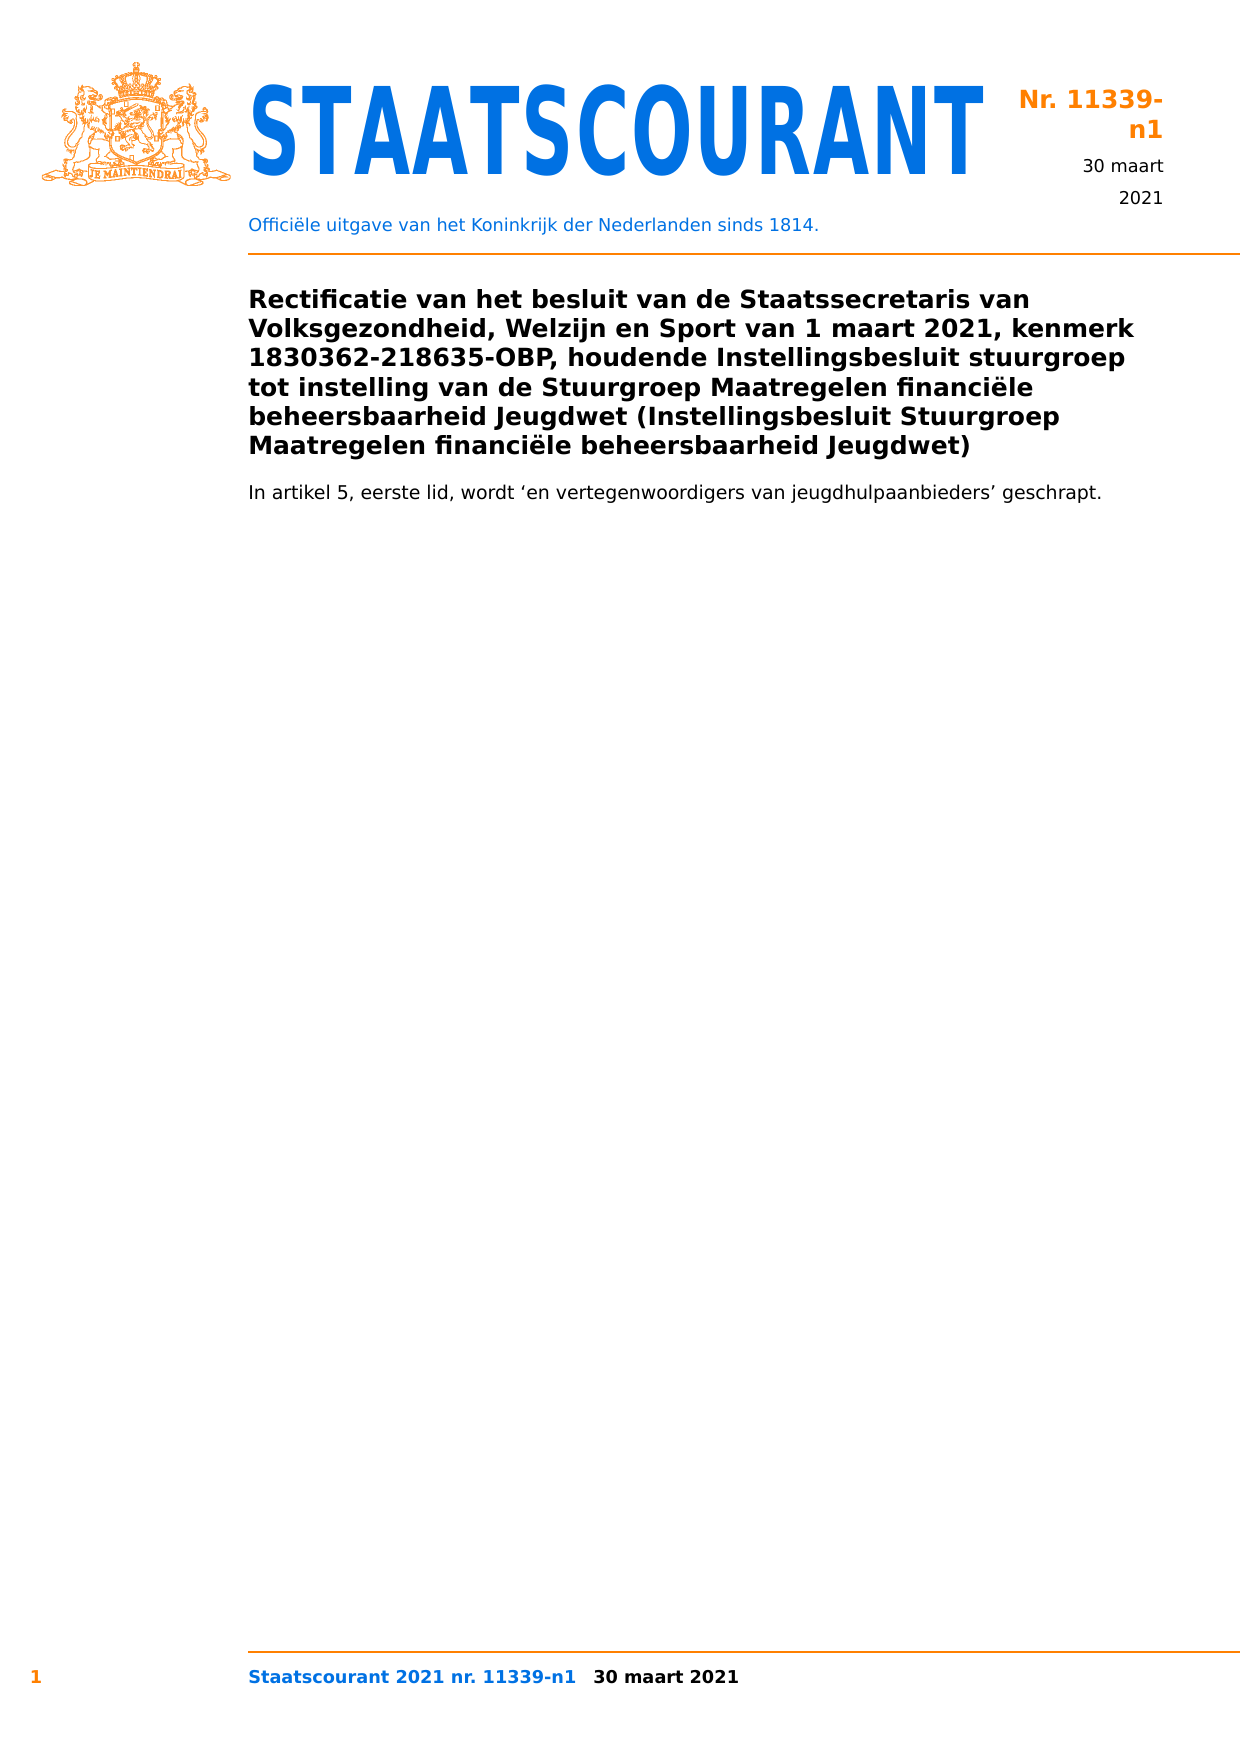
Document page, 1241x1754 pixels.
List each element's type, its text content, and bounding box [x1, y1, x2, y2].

subtitle Rectificatie van het besluit van de Staatssecretaris van Volksgezondheid, Welzijn en Sport van 1 maart 2021, kenmerk 1830362-218635-OBP, houdende Instellingsbesluit stuurgroep tot instelling van de Stuurgroep Maatregelen financiële beheersbaarheid Jeugdwet (Instellingsbesluit Stuurgroep Maatregelen financiële beheersbaarheid Jeugdwet) [248, 285, 1163, 460]
table_header Nr. 11339-n1 [998, 62, 1240, 150]
table_cell Officiële uitgave van het Koninkrijk der Nederlanden sinds 1814. [248, 215, 1240, 253]
picture [41, 62, 231, 186]
table_cell 2021 [998, 183, 1240, 215]
text In artikel 5, eerste lid, wordt ‘en vertegenwoordigers van jeugdhulpaanbieders’ geschrapt. [248, 482, 1163, 504]
table_header STAATSCOURANT [248, 62, 998, 215]
table_header [25, 62, 248, 253]
table_cell 30 maart [998, 150, 1240, 182]
